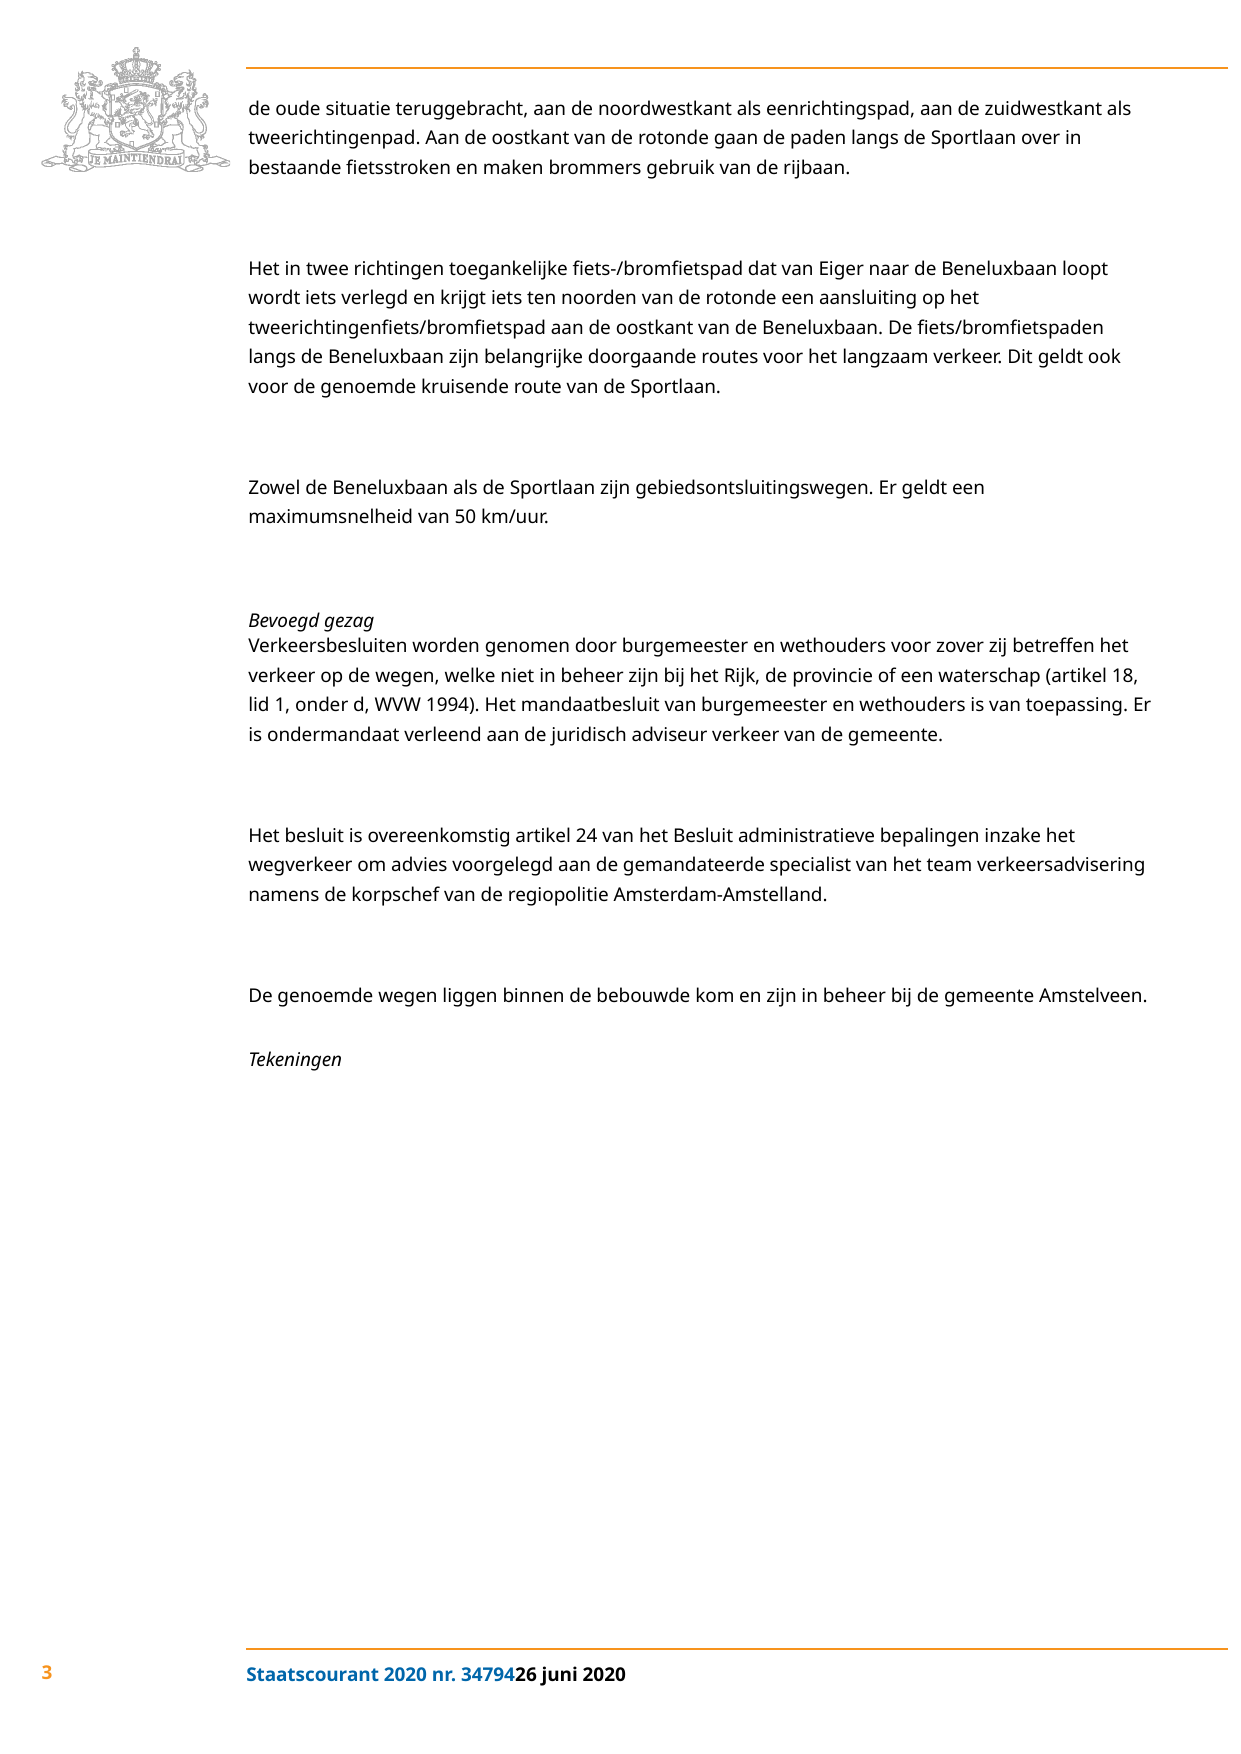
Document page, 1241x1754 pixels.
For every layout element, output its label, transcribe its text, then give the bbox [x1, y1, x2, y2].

text Verkeersbesluiten worden genomen door burgemeester en wethouders voor zover zij betreffen het verkeer op de wegen, welke niet in beheer zijn bij het Rijk, de provincie of een waterschap (artikel 18, lid 1, onder d, WVW 1994). Het mandaatbesluit van burgemeester en wethouders is van toepassing. Er is ondermandaat verleend aan de juridisch adviseur verkeer van de gemeente. [248, 632, 1152, 747]
text De genoemde wegen liggen binnen de bebouwde kom en zijn in beheer bij de gemeente Amstelveen. [248, 982, 1152, 1008]
text Zowel de Beneluxbaan als de Sportlaan zijn gebiedsontsluitingswegen. Er geldt een maximumsnelheid van 50 km/uur. [248, 474, 1152, 529]
text Het in twee richtingen toegankelijke fiets-/bromfietspad dat van Eiger naar de Beneluxbaan loopt wordt iets verlegd en krijgt iets ten noorden van de rotonde een aansluiting op het tweerichtingenfiets/bromfietspad aan de oostkant van de Beneluxbaan. De fiets/bromfietspaden langs de Beneluxbaan zijn belangrijke doorgaande routes voor het langzaam verkeer. Dit geldt ook voor de genoemde kruisende route van de Sportlaan. [248, 255, 1152, 399]
text Het besluit is overeenkomstig artikel 24 van het Besluit administratieve bepalingen inzake het wegverkeer om advies voorgelegd aan de gemandateerde specialist van het team verkeersadvisering namens de korpschef van de regiopolitie Amsterdam-Amstelland. [248, 822, 1152, 907]
picture [41, 47, 231, 172]
text Bevoegd gezag [248, 607, 1152, 632]
text de oude situatie teruggebracht, aan de noordwestkant als eenrichtingspad, aan de zuidwestkant als tweerichtingenpad. Aan de oostkant van de rotonde gaan de paden langs de Sportlaan over in bestaande fietsstroken en maken brommers gebruik van de rijbaan. [248, 95, 1152, 180]
text Tekeningen [248, 1046, 1152, 1072]
